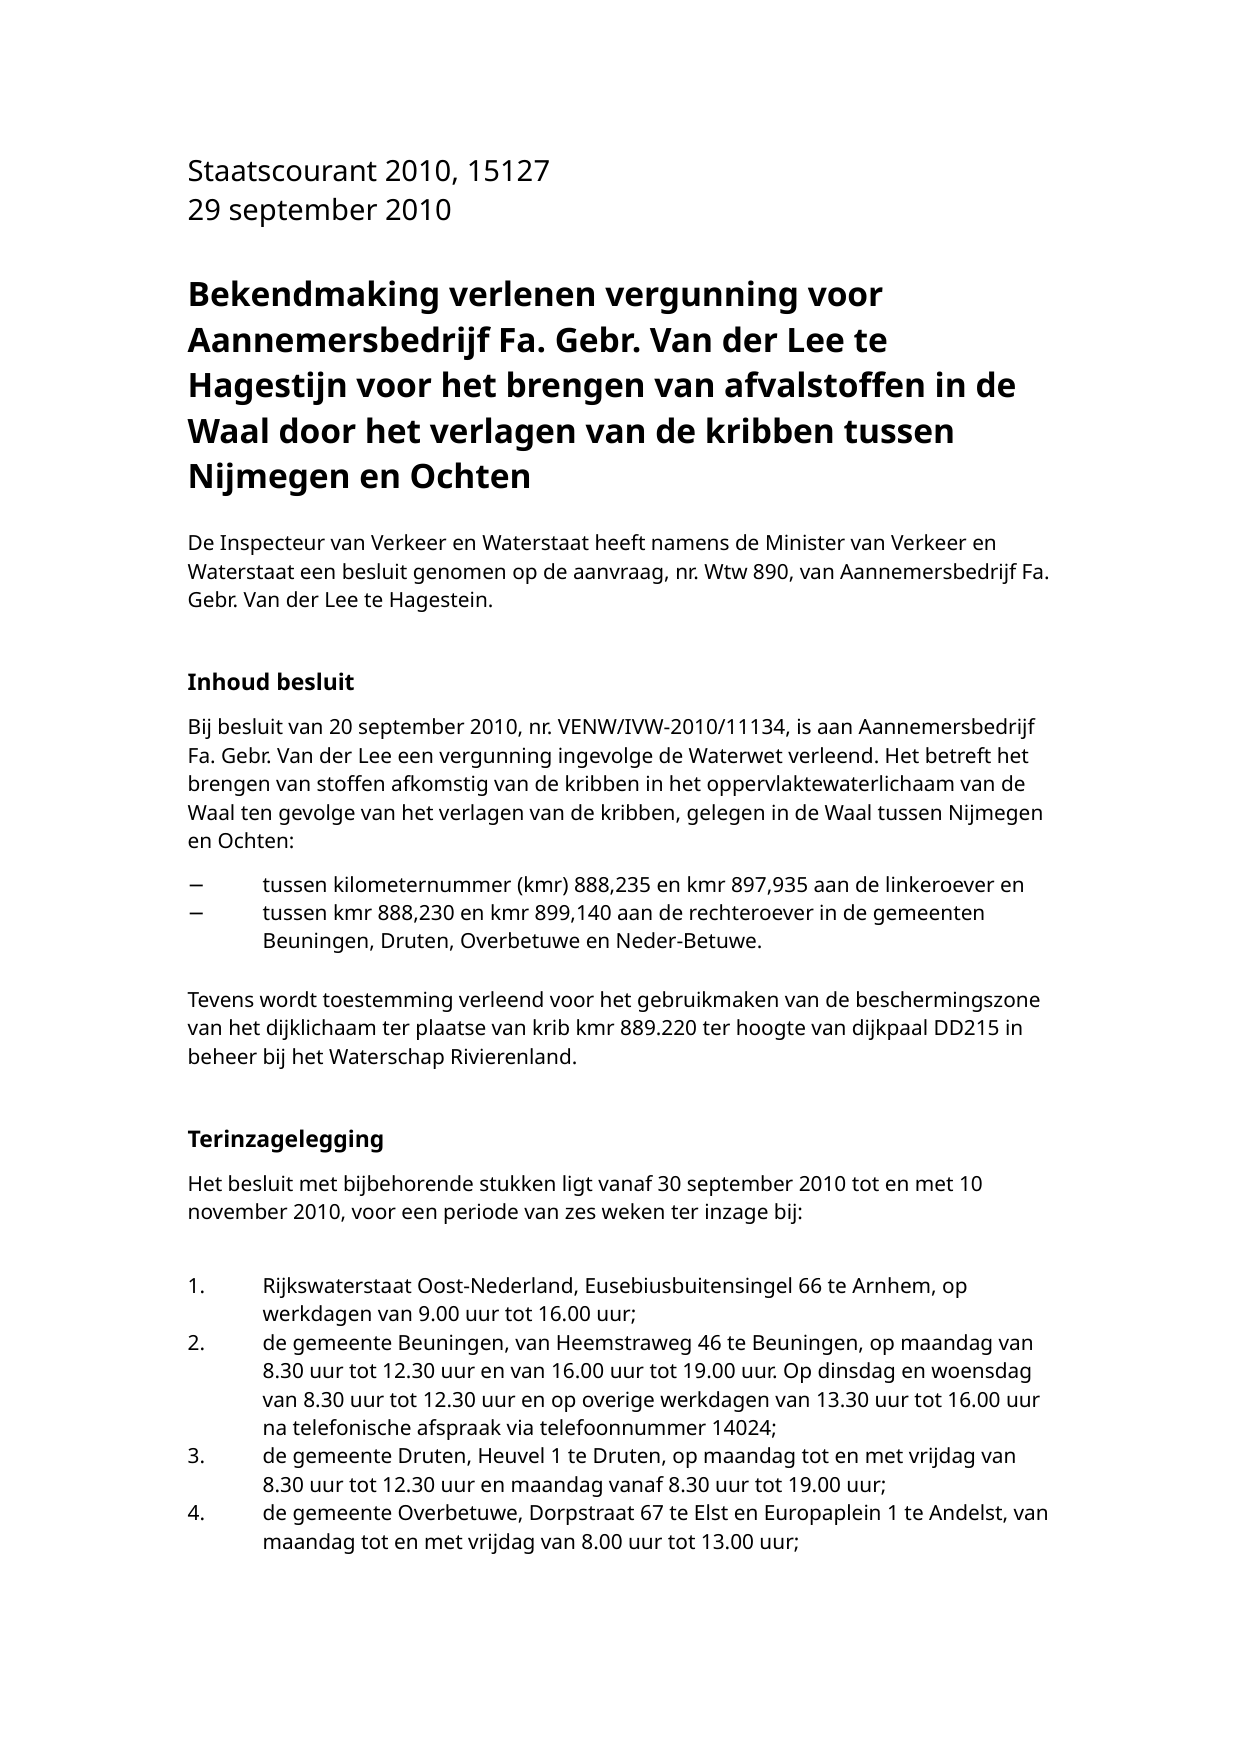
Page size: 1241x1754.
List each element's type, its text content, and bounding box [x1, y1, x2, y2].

list tussen kilometernummer (kmr) 888,235 en kmr 897,935 aan de linkeroever en [187, 870, 1053, 898]
subtitle Terinzagelegging [187, 1123, 1053, 1154]
list de gemeente Overbetuwe, Dorpstraat 67 te Elst en Europaplein 1 te Andelst, van maandag tot en met vrijdag van 8.00 uur tot 13.00 uur; [187, 1498, 1053, 1555]
subtitle Inhoud besluit [187, 666, 1053, 697]
text Bij besluit van 20 september 2010, nr. VENW/IVW-2010/11134, is aan Aannemersbedrijf Fa. Gebr. Van der Lee een vergunning ingevolge de Waterwet verleend. Het betreft het brengen van stoffen afkomstig van de kribben in het oppervlaktewaterlichaam van de Waal ten gevolge van het verlagen van de kribben, gelegen in de Waal tussen Nijmegen en Ochten: [187, 712, 1053, 855]
list de gemeente Beuningen, van Heemstraweg 46 te Beuningen, op maandag van 8.30 uur tot 12.30 uur en van 16.00 uur tot 19.00 uur. Op dinsdag en woensdag van 8.30 uur tot 12.30 uur en op overige werkdagen van 13.30 uur tot 16.00 uur na telefonische afspraak via telefoonnummer 14024; [187, 1328, 1053, 1442]
text De Inspecteur van Verkeer en Waterstaat heeft namens de Minister van Verkeer en Waterstaat een besluit genomen op de aanvraag, nr. Wtw 890, van Aannemersbedrijf Fa. Gebr. Van der Lee te Hagestein. [187, 528, 1053, 614]
text Het besluit met bijbehorende stukken ligt vanaf 30 september 2010 tot en met 10 november 2010, voor een periode van zes weken ter inzage bij: [187, 1169, 1053, 1226]
text 29 september 2010 [187, 190, 1053, 229]
list de gemeente Druten, Heuvel 1 te Druten, op maandag tot en met vrijdag van 8.30 uur tot 12.30 uur en maandag vanaf 8.30 uur tot 19.00 uur; [187, 1442, 1053, 1498]
text Staatscourant 2010, 15127 [187, 150, 1053, 190]
text Tevens wordt toestemming verleend voor het gebruikmaken van de beschermingszone van het dijklichaam ter plaatse van krib kmr 889.220 ter hoogte van dijkpaal DD215 in beheer bij het Waterschap Rivierenland. [187, 985, 1053, 1070]
subtitle Bekendmaking verlenen vergunning voor Aannemersbedrijf Fa. Gebr. Van der Lee te Hagestijn voor het brengen van afvalstoffen in de Waal door het verlagen van de kribben tussen Nijmegen en Ochten [187, 271, 1053, 498]
list tussen kmr 888,230 en kmr 899,140 aan de rechteroever in de gemeenten Beuningen, Druten, Overbetuwe en Neder-Betuwe. [187, 898, 1053, 955]
list Rijkswaterstaat Oost-Nederland, Eusebiusbuitensingel 66 te Arnhem, op werkdagen van 9.00 uur tot 16.00 uur; [187, 1271, 1053, 1328]
